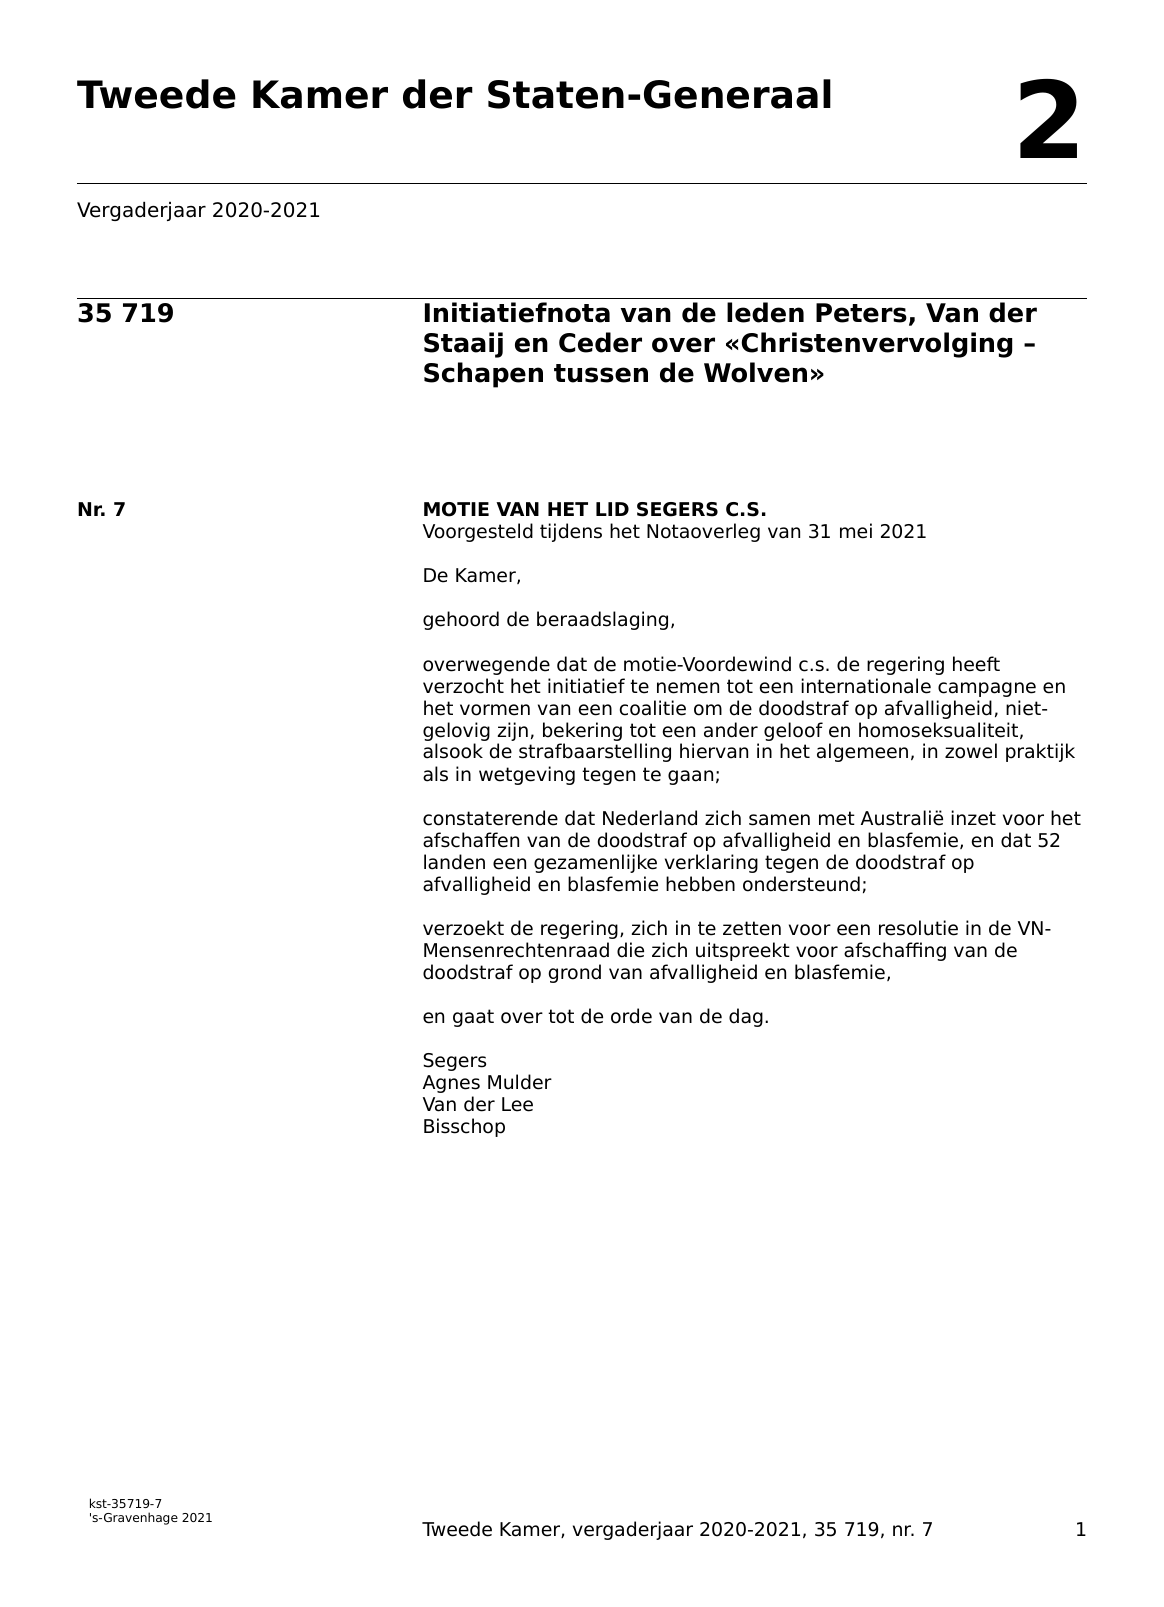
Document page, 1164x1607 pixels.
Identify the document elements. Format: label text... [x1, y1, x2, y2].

text Van der Lee [422, 1094, 1087, 1116]
text De Kamer, [422, 565, 1087, 587]
subtitle Nr. 7 MOTIE VAN HET LID SEGERS C.S. [77, 499, 1087, 521]
text Bisschop [422, 1116, 1087, 1138]
table_header Tweede Kamer der Staten-Generaal [77, 59, 886, 183]
text en gaat over tot de orde van de dag. [422, 1006, 1087, 1028]
text gehoord de beraadslaging, [422, 609, 1087, 631]
subtitle 35 719 Initiatiefnota van de leden Peters, Van der Staaij en Ceder over «Christenvervolging – Schapen tussen de Wolven» [77, 299, 1087, 388]
table_cell Vergaderjaar 2020-2021 [77, 184, 1087, 298]
text Segers [422, 1050, 1087, 1072]
text Voorgesteld tijdens het Notaoverleg van 31 mei 2021 [422, 521, 1087, 543]
text constaterende dat Nederland zich samen met Australië inzet voor het afschaffen van de doodstraf op afvalligheid en blasfemie, en dat 52 landen een gezamenlijke verklaring tegen de doodstraf op afvalligheid en blasfemie hebben ondersteund; [422, 808, 1087, 896]
text Agnes Mulder [422, 1072, 1087, 1094]
text verzoekt de regering, zich in te zetten voor een resolutie in de VN-Mensenrechtenraad die zich uitspreekt voor afschaffing van de doodstraf op grond van afvalligheid en blasfemie, [422, 918, 1087, 984]
text overwegende dat de motie-Voordewind c.s. de regering heeft verzocht het initiatief te nemen tot een internationale campagne en het vormen van een coalitie om de doodstraf op afvalligheid, niet-gelovig zijn, bekering tot een ander geloof en homoseksualiteit, alsook de strafbaarstelling hiervan in het algemeen, in zowel praktijk als in wetgeving tegen te gaan; [422, 653, 1087, 785]
text 's-Gravenhage 2021 [88, 1511, 323, 1525]
table_header 2 [886, 59, 1087, 183]
text kst-35719-7 [88, 1497, 323, 1511]
